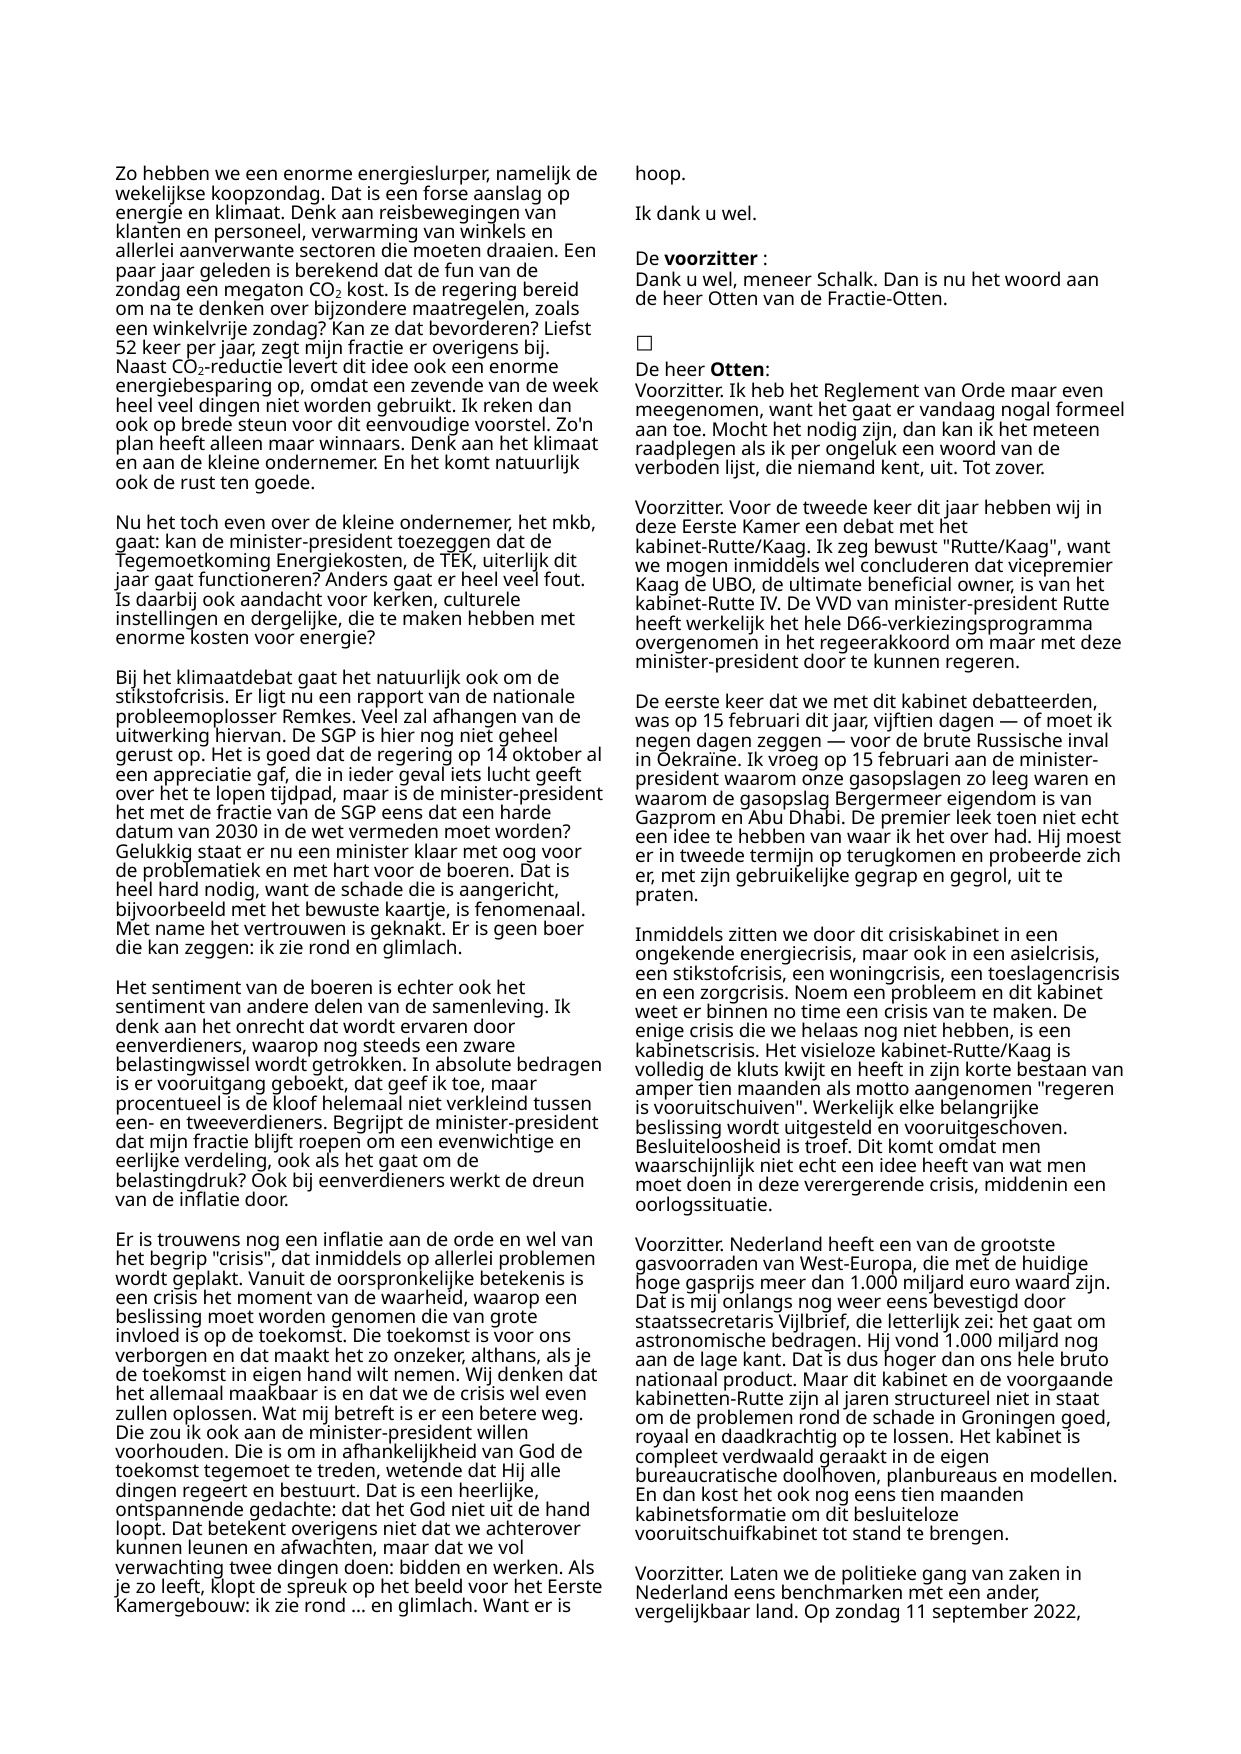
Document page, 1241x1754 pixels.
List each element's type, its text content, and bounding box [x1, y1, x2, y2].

text Voorzitter. Nederland heeft een van de grootste gasvoorraden van West-Europa, die met de huidige hoge gasprijs meer dan 1.000 miljard euro waard zijn. Dat is mij onlangs nog weer eens bevestigd door staatssecretaris Vijlbrief, die letterlijk zei: het gaat om astronomische bedragen. Hij vond 1.000 miljard nog aan de lage kant. Dat is dus hoger dan ons hele bruto nationaal product. Maar dit kabinet en de voorgaande kabinetten-Rutte zijn al jaren structureel niet in staat om de problemen rond de schade in Groningen goed, royaal en daadkrachtig op te lossen. Het kabinet is compleet verdwaald geraakt in de eigen bureaucratische doolhoven, planbureaus en modellen. En dan kost het ook nog eens tien maanden kabinetsformatie om dit besluiteloze vooruitschuifkabinet tot stand te brengen. [635, 1236, 1125, 1544]
text Ik dank u wel. [635, 205, 1125, 224]
text De heer Otten: [635, 356, 1125, 382]
text De voorzitter : [635, 245, 1125, 271]
text De eerste keer dat we met dit kabinet debatteerden, was op 15 februari dit jaar, vijftien dagen — of moet ik negen dagen zeggen — voor de brute Russische inval in Oekraïne. Ik vroeg op 15 februari aan de minister-president waarom onze gasopslagen zo leeg waren en waarom de gasopslag Bergermeer eigendom is van Gazprom en Abu Dhabi. De premier leek toen niet echt een idee te hebben van waar ik het over had. Hij moest er in tweede termijn op terugkomen en probeerde zich er, met zijn gebruikelijke gegrap en gegrol, uit te praten. [635, 693, 1125, 905]
text Er is trouwens nog een inflatie aan de orde en wel van het begrip "crisis", dat inmiddels op allerlei problemen wordt geplakt. Vanuit de oorspronkelijke betekenis is een crisis het moment van de waarheid, waarop een beslissing moet worden genomen die van grote invloed is op de toekomst. Die toekomst is voor ons verborgen en dat maakt het zo onzeker, althans, als je de toekomst in eigen hand wilt nemen. Wij denken dat het allemaal maakbaar is en dat we de crisis wel even zullen oplossen. Wat mij betreft is er een betere weg. Die zou ik ook aan de minister-president willen voorhouden. Die is om in afhankelijkheid van God de toekomst tegemoet te treden, wetende dat Hij alle dingen regeert en bestuurt. Dat is een heerlijke, ontspannende gedachte: dat het God niet uit de hand loopt. Dat betekent overigens niet dat we achterover kunnen leunen en afwachten, maar dat we vol verwachting twee dingen doen: bidden en werken. Als je zo leeft, klopt de spreuk op het beeld voor het Eerste Kamergebouw: ik zie rond … en glimlach. Want er is [115, 1231, 605, 1616]
text ⬜ [635, 331, 1125, 356]
text Voorzitter. Voor de tweede keer dit jaar hebben wij in deze Eerste Kamer een debat met het kabinet-Rutte/Kaag. Ik zeg bewust "Rutte/Kaag", want we mogen inmiddels wel concluderen dat vicepremier Kaag de UBO, de ultimate beneficial owner, is van het kabinet-Rutte IV. De VVD van minister-president Rutte heeft werkelijk het hele D66-verkiezingsprogramma overgenomen in het regeerakkoord om maar met deze minister-president door te kunnen regeren. [635, 499, 1125, 672]
text Voorzitter. Laten we de politieke gang van zaken in Nederland eens benchmarken met een ander, vergelijkbaar land. Op zondag 11 september 2022, [635, 1565, 1125, 1623]
text hoop. [635, 165, 1125, 184]
text Bij het klimaatdebat gaat het natuurlijk ook om de stikstofcrisis. Er ligt nu een rapport van de nationale probleemoplosser Remkes. Veel zal afhangen van de uitwerking hiervan. De SGP is hier nog niet geheel gerust op. Het is goed dat de regering op 14 oktober al een appreciatie gaf, die in ieder geval iets lucht geeft over het te lopen tijdpad, maar is de minister-president het met de fractie van de SGP eens dat een harde datum van 2030 in de wet vermeden moet worden? Gelukkig staat er nu een minister klaar met oog voor de problematiek en met hart voor de boeren. Dat is heel hard nodig, want de schade die is aangericht, bijvoorbeeld met het bewuste kaartje, is fenomenaal. Met name het vertrouwen is geknakt. Er is geen boer die kan zeggen: ik zie rond en glimlach. [115, 669, 605, 958]
text Zo hebben we een enorme energieslurper, namelijk de wekelijkse koopzondag. Dat is een forse aanslag op energie en klimaat. Denk aan reisbewegingen van klanten en personeel, verwarming van winkels en allerlei aanverwante sectoren die moeten draaien. Een paar jaar geleden is berekend dat de fun van de zondag een megaton CO2 kost. Is de regering bereid om na te denken over bijzondere maatregelen, zoals een winkelvrije zondag? Kan ze dat bevorderen? Liefst 52 keer per jaar, zegt mijn fractie er overigens bij. Naast CO2-reductie levert dit idee ook een enorme energiebesparing op, omdat een zevende van de week heel veel dingen niet worden gebruikt. Ik reken dan ook op brede steun voor dit eenvoudige voorstel. Zo'n plan heeft alleen maar winnaars. Denk aan het klimaat en aan de kleine ondernemer. En het komt natuurlijk ook de rust ten goede. [115, 165, 605, 493]
text Het sentiment van de boeren is echter ook het sentiment van andere delen van de samenleving. Ik denk aan het onrecht dat wordt ervaren door eenverdieners, waarop nog steeds een zware belastingwissel wordt getrokken. In absolute bedragen is er vooruitgang geboekt, dat geef ik toe, maar procentueel is de kloof helemaal niet verkleind tussen een- en tweeverdieners. Begrijpt de minister-president dat mijn fractie blijft roepen om een evenwichtige en eerlijke verdeling, ook als het gaat om de belastingdruk? Ook bij eenverdieners werkt de dreun van de inflatie door. [115, 979, 605, 1210]
text Dank u wel, meneer Schalk. Dan is nu het woord aan de heer Otten van de Fractie-Otten. [635, 271, 1125, 310]
text Voorzitter. Ik heb het Reglement van Orde maar even meegenomen, want het gaat er vandaag nogal formeel aan toe. Mocht het nodig zijn, dan kan ik het meteen raadplegen als ik per ongeluk een woord van de verboden lijst, die niemand kent, uit. Tot zover. [635, 382, 1125, 478]
text Nu het toch even over de kleine ondernemer, het mkb, gaat: kan de minister-president toezeggen dat de Tegemoetkoming Energiekosten, de TEK, uiterlijk dit jaar gaat functioneren? Anders gaat er heel veel fout. Is daarbij ook aandacht voor kerken, culturele instellingen en dergelijke, die te maken hebben met enorme kosten voor energie? [115, 514, 605, 648]
text Inmiddels zitten we door dit crisiskabinet in een ongekende energiecrisis, maar ook in een asielcrisis, een stikstofcrisis, een woningcrisis, een toeslagencrisis en een zorgcrisis. Noem een probleem en dit kabinet weet er binnen no time een crisis van te maken. De enige crisis die we helaas nog niet hebben, is een kabinetscrisis. Het visieloze kabinet-Rutte/Kaag is volledig de kluts kwijt en heeft in zijn korte bestaan van amper tien maanden als motto aangenomen "regeren is vooruitschuiven". Werkelijk elke belangrijke beslissing wordt uitgesteld en vooruitgeschoven. Besluiteloosheid is troef. Dit komt omdat men waarschijnlijk niet echt een idee heeft van wat men moet doen in deze verergerende crisis, middenin een oorlogssituatie. [635, 926, 1125, 1215]
